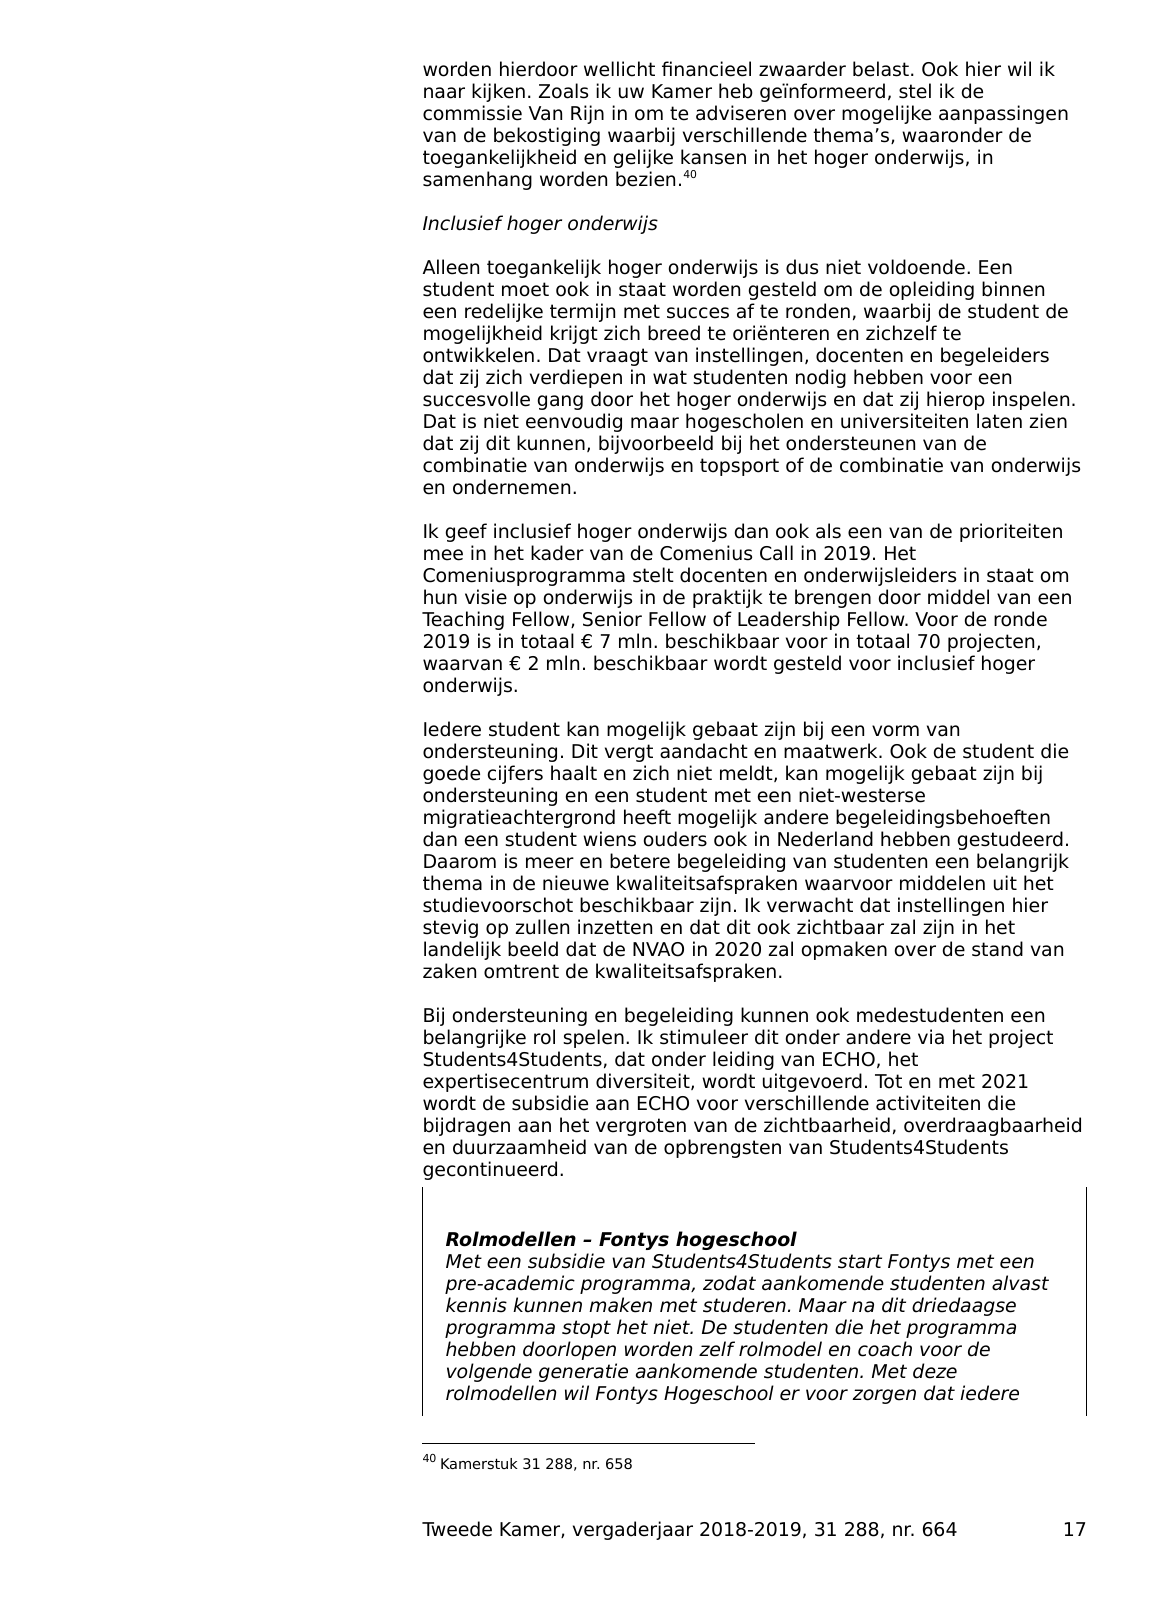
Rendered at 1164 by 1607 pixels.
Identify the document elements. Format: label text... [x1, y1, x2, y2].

text worden hierdoor wellicht financieel zwaarder belast. Ook hier wil ik naar kijken. Zoals ik uw Kamer heb geïnformeerd, stel ik de commissie Van Rijn in om te adviseren over mogelijke aanpassingen van de bekostiging waarbij verschillende thema’s, waaronder de toegankelijkheid en gelijke kansen in het hoger onderwijs, in samenhang worden bezien. [422, 59, 1087, 191]
text Alleen toegankelijk hoger onderwijs is dus niet voldoende. Een student moet ook in staat worden gesteld om de opleiding binnen een redelijke termijn met succes af te ronden, waarbij de student de mogelijkheid krijgt zich breed te oriënteren en zichzelf te ontwikkelen. Dat vraagt van instellingen, docenten en begeleiders dat zij zich verdiepen in wat studenten nodig hebben voor een succesvolle gang door het hoger onderwijs en dat zij hierop inspelen. Dat is niet eenvoudig maar hogescholen en universiteiten laten zien dat zij dit kunnen, bijvoorbeeld bij het ondersteunen van de combinatie van onderwijs en topsport of de combinatie van onderwijs en ondernemen. [422, 257, 1087, 499]
text Iedere student kan mogelijk gebaat zijn bij een vorm van ondersteuning. Dit vergt aandacht en maatwerk. Ook de student die goede cijfers haalt en zich niet meldt, kan mogelijk gebaat zijn bij ondersteuning en een student met een niet-westerse migratieachtergrond heeft mogelijk andere begeleidingsbehoeften dan een student wiens ouders ook in Nederland hebben gestudeerd. Daarom is meer en betere begeleiding van studenten een belangrijk thema in de nieuwe kwaliteitsafspraken waarvoor middelen uit het studievoorschot beschikbaar zijn. Ik verwacht dat instellingen hier stevig op zullen inzetten en dat dit ook zichtbaar zal zijn in het landelijk beeld dat de NVAO in 2020 zal opmaken over de stand van zaken omtrent de kwaliteitsafspraken. [422, 719, 1087, 983]
text Bij ondersteuning en begeleiding kunnen ook medestudenten een belangrijke rol spelen. Ik stimuleer dit onder andere via het project Students4Students, dat onder leiding van ECHO, het expertisecentrum diversiteit, wordt uitgevoerd. Tot en met 2021 wordt de subsidie aan ECHO voor verschillende activiteiten die bijdragen aan het vergroten van de zichtbaarheid, overdraagbaarheid en duurzaamheid van de opbrengsten van Students4Students gecontinueerd. [422, 1005, 1087, 1181]
subtitle Inclusief hoger onderwijs [422, 213, 1087, 235]
text Ik geef inclusief hoger onderwijs dan ook als een van de prioriteiten mee in het kader van de Comenius Call in 2019. Het Comeniusprogramma stelt docenten en onderwijsleiders in staat om hun visie op onderwijs in de praktijk te brengen door middel van een Teaching Fellow, Senior Fellow of Leadership Fellow. Voor de ronde 2019 is in totaal € 7 mln. beschikbaar voor in totaal 70 projecten, waarvan € 2 mln. beschikbaar wordt gesteld voor inclusief hoger onderwijs. [422, 521, 1087, 697]
text Kamerstuk 31 288, nr. 658 [422, 1452, 1087, 1474]
table_header Rolmodellen – Fontys hogeschool Met een subsidie van Students4Students start Fontys met een pre-academic programma, zodat aankomende studenten alvast kennis kunnen maken met studeren. Maar na dit driedaagse programma stopt het niet. De studenten die het programma hebben doorlopen worden zelf rolmodel en coach voor de volgende generatie aankomende studenten. Met deze rolmodellen wil Fontys Hogeschool er voor zorgen dat iedere [423, 1187, 1086, 1416]
